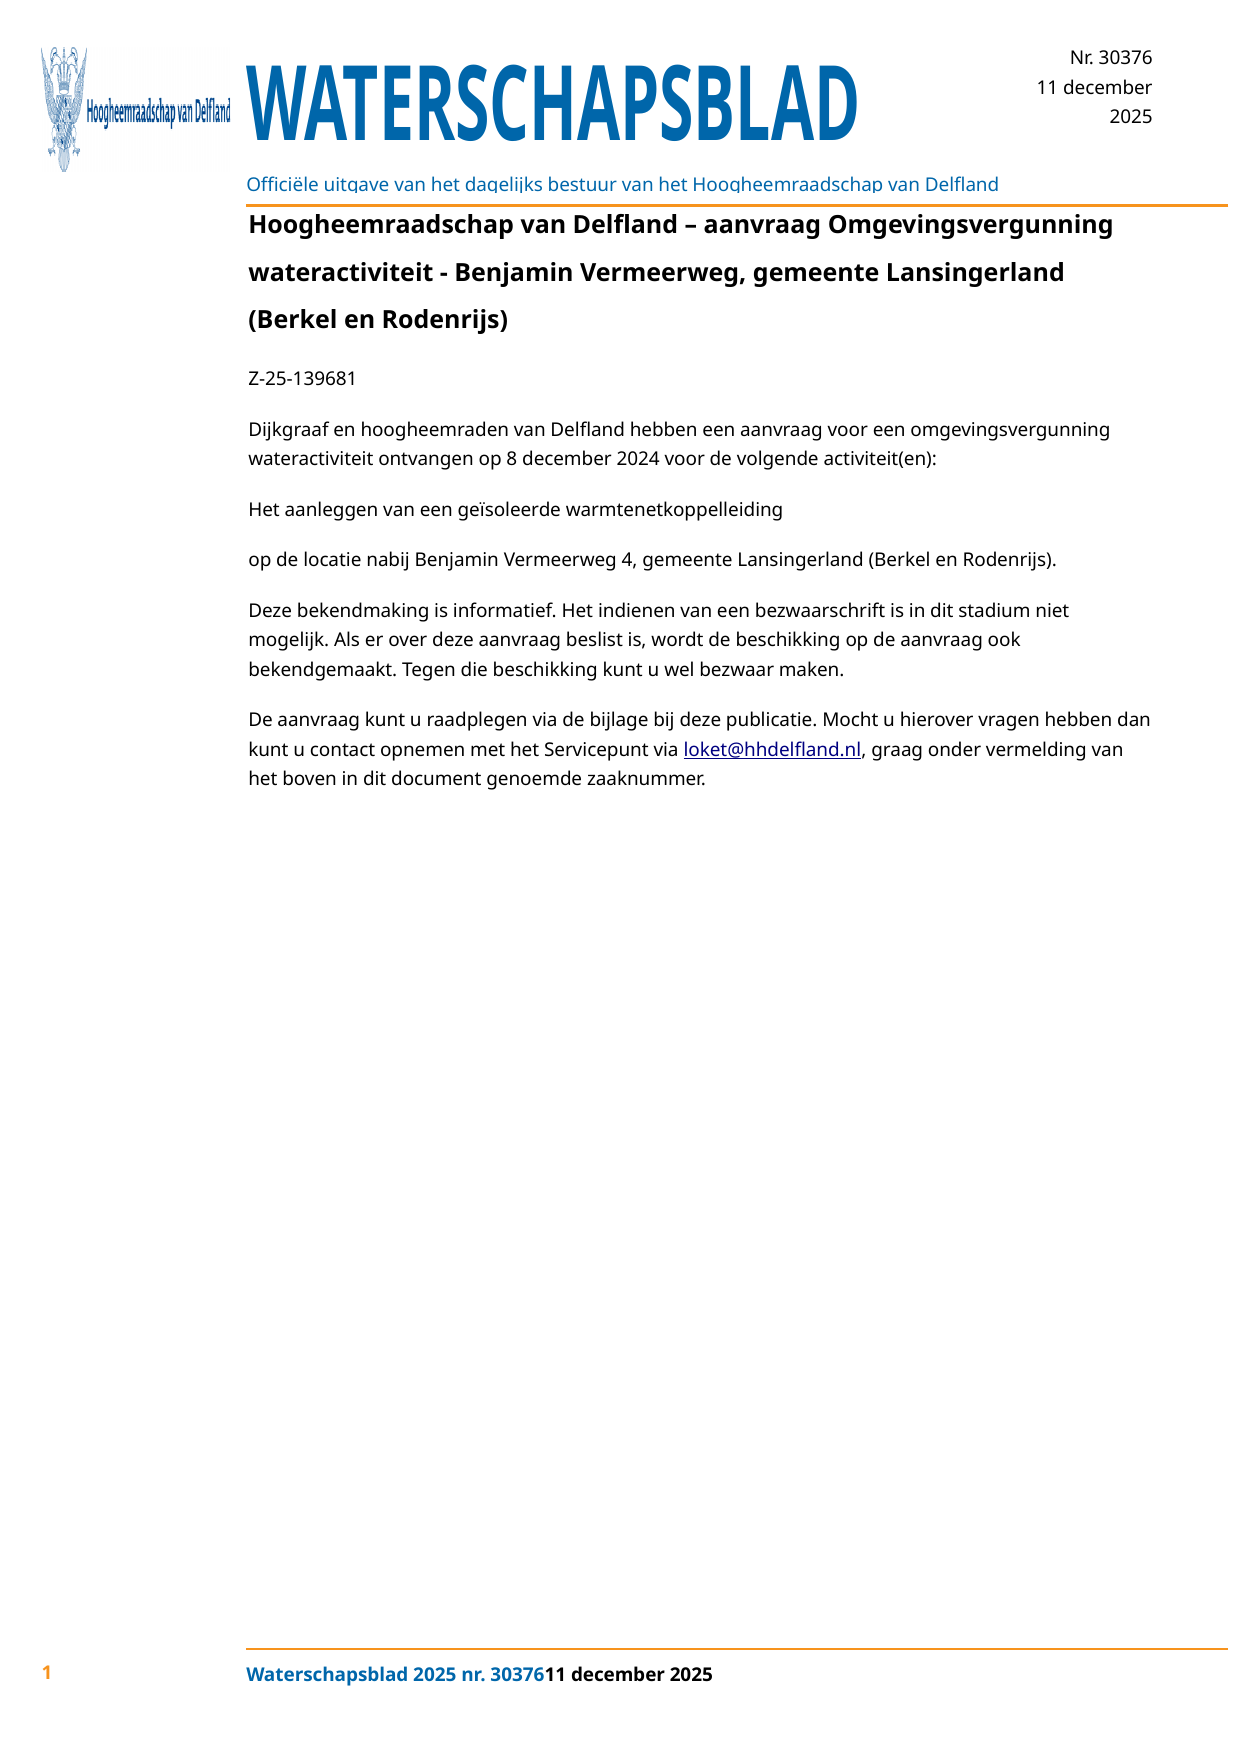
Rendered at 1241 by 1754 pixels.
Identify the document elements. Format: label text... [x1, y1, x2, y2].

picture [41, 47, 231, 172]
text Dijkgraaf en hoogheemraden van Delfland hebben een aanvraag voor een omgevingsvergunning wateractiviteit ontvangen op 8 december 2024 voor de volgende activiteit(en): [248, 416, 1152, 471]
text De aanvraag kunt u raadplegen via de bijlage bij deze publicatie. Mocht u hierover vragen hebben dan kunt u contact opnemen met het Servicepunt via loket@hhdelfland.nl, graag onder vermelding van het boven in dit document genoemde zaaknummer. [248, 706, 1152, 791]
text Het aanleggen van een geïsoleerde warmtenetkoppelleiding [248, 496, 1152, 522]
text Deze bekendmaking is informatief. Het indienen van een bezwaarschrift is in dit stadium niet mogelijk. Als er over deze aanvraag beslist is, wordt de beschikking op de aanvraag ook bekendgemaakt. Tegen die beschikking kunt u wel bezwaar maken. [248, 597, 1152, 682]
text Z-25-139681 [248, 366, 1152, 391]
text op de locatie nabij Benjamin Vermeerweg 4, gemeente Lansingerland (Berkel en Rodenrijs). [248, 546, 1152, 572]
text Hoogheemraadschap van Delfland – aanvraag Omgevingsvergunning wateractiviteit - Benjamin Vermeerweg, gemeente Lansingerland (Berkel en Rodenrijs) [248, 207, 1152, 336]
